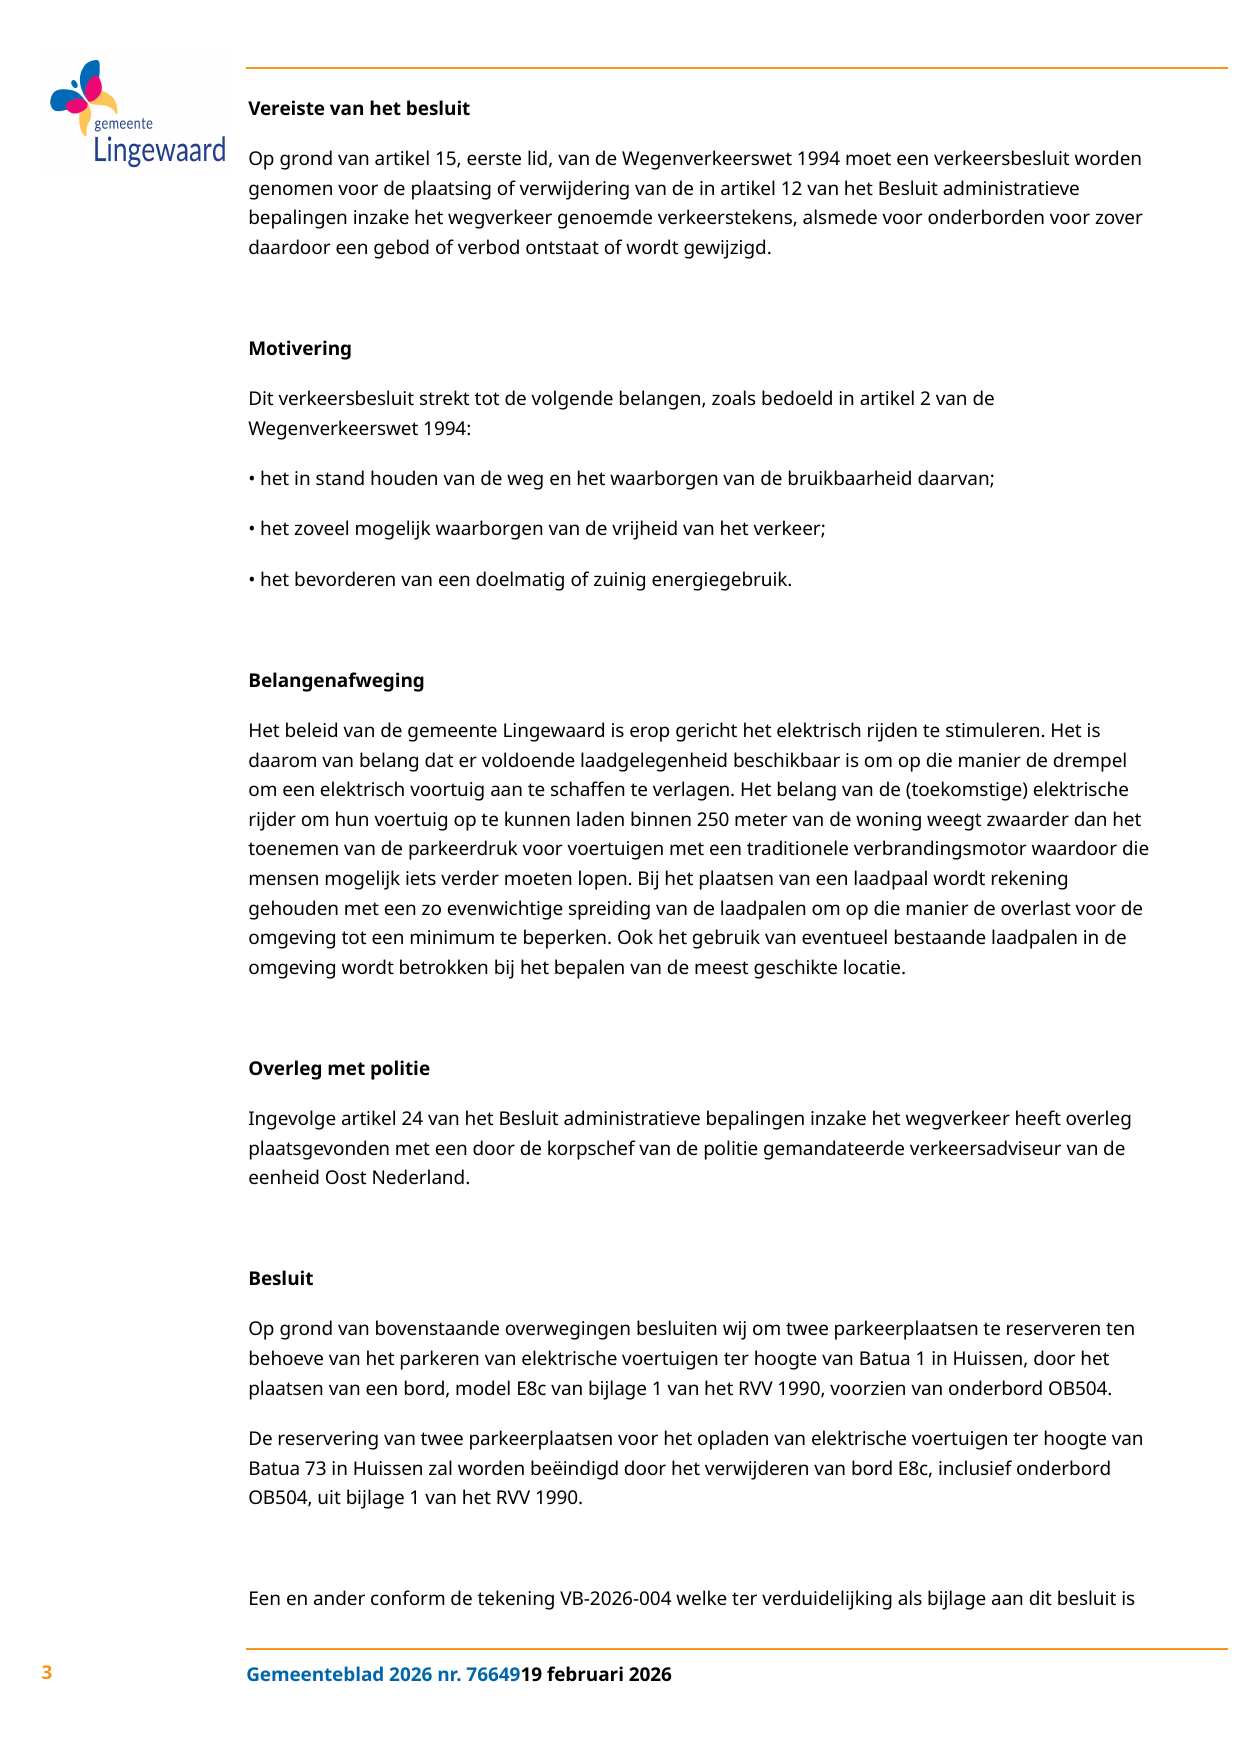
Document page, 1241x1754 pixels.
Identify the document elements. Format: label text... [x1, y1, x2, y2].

text • het in stand houden van de weg en het waarborgen van de bruikbaarheid daarvan; [248, 465, 1152, 491]
text Belangenafweging [248, 667, 1152, 693]
text Overleg met politie [248, 1055, 1152, 1081]
text Besluit [248, 1265, 1152, 1291]
text De reservering van twee parkeerplaatsen voor het opladen van elektrische voertuigen ter hoogte van Batua 73 in Huissen zal worden beëindigd door het verwijderen van bord E8c, inclusief onderbord OB504, uit bijlage 1 van het RVV 1990. [248, 1425, 1152, 1510]
text • het bevorderen van een doelmatig of zuinig energiegebruik. [248, 566, 1152, 592]
text Motivering [248, 335, 1152, 361]
text Op grond van bovenstaande overwegingen besluiten wij om twee parkeerplaatsen te reserveren ten behoeve van het parkeren van elektrische voertuigen ter hoogte van Batua 1 in Huissen, door het plaatsen van een bord, model E8c van bijlage 1 van het RVV 1990, voorzien van onderbord OB504. [248, 1316, 1152, 1401]
text Dit verkeersbesluit strekt tot de volgende belangen, zoals bedoeld in artikel 2 van de Wegenverkeerswet 1994: [248, 385, 1152, 441]
text Het beleid van de gemeente Lingewaard is erop gericht het elektrisch rijden te stimuleren. Het is daarom van belang dat er voldoende laadgelegenheid beschikbaar is om op die manier de drempel om een elektrisch voortuig aan te schaffen te verlagen. Het belang van de (toekomstige) elektrische rijder om hun voertuig op te kunnen laden binnen 250 meter van de woning weegt zwaarder dan het toenemen van de parkeerdruk voor voertuigen met een traditionele verbrandingsmotor waardoor die mensen mogelijk iets verder moeten lopen. Bij het plaatsen van een laadpaal wordt rekening gehouden met een zo evenwichtige spreiding van de laadpalen om op die manier de overlast voor de omgeving tot een minimum te beperken. Ook het gebruik van eventueel bestaande laadpalen in de omgeving wordt betrokken bij het bepalen van de meest geschikte locatie. [248, 717, 1152, 980]
text Op grond van artikel 15, eerste lid, van de Wegenverkeerswet 1994 moet een verkeersbesluit worden genomen voor de plaatsing of verwijdering van de in artikel 12 van het Besluit administratieve bepalingen inzake het wegverkeer genoemde verkeerstekens, alsmede voor onderborden voor zover daardoor een gebod of verbod ontstaat of wordt gewijzigd. [248, 145, 1152, 260]
text Vereiste van het besluit [248, 95, 1152, 121]
text Een en ander conform de tekening VB-2026-004 welke ter verduidelijking als bijlage aan dit besluit is [248, 1585, 1152, 1611]
text Ingevolge artikel 24 van het Besluit administratieve bepalingen inzake het wegverkeer heeft overleg plaatsgevonden met een door de korpschef van de politie gemandateerde verkeersadviseur van de eenheid Oost Nederland. [248, 1105, 1152, 1190]
text • het zoveel mogelijk waarborgen van de vrijheid van het verkeer; [248, 516, 1152, 541]
picture [41, 47, 231, 172]
